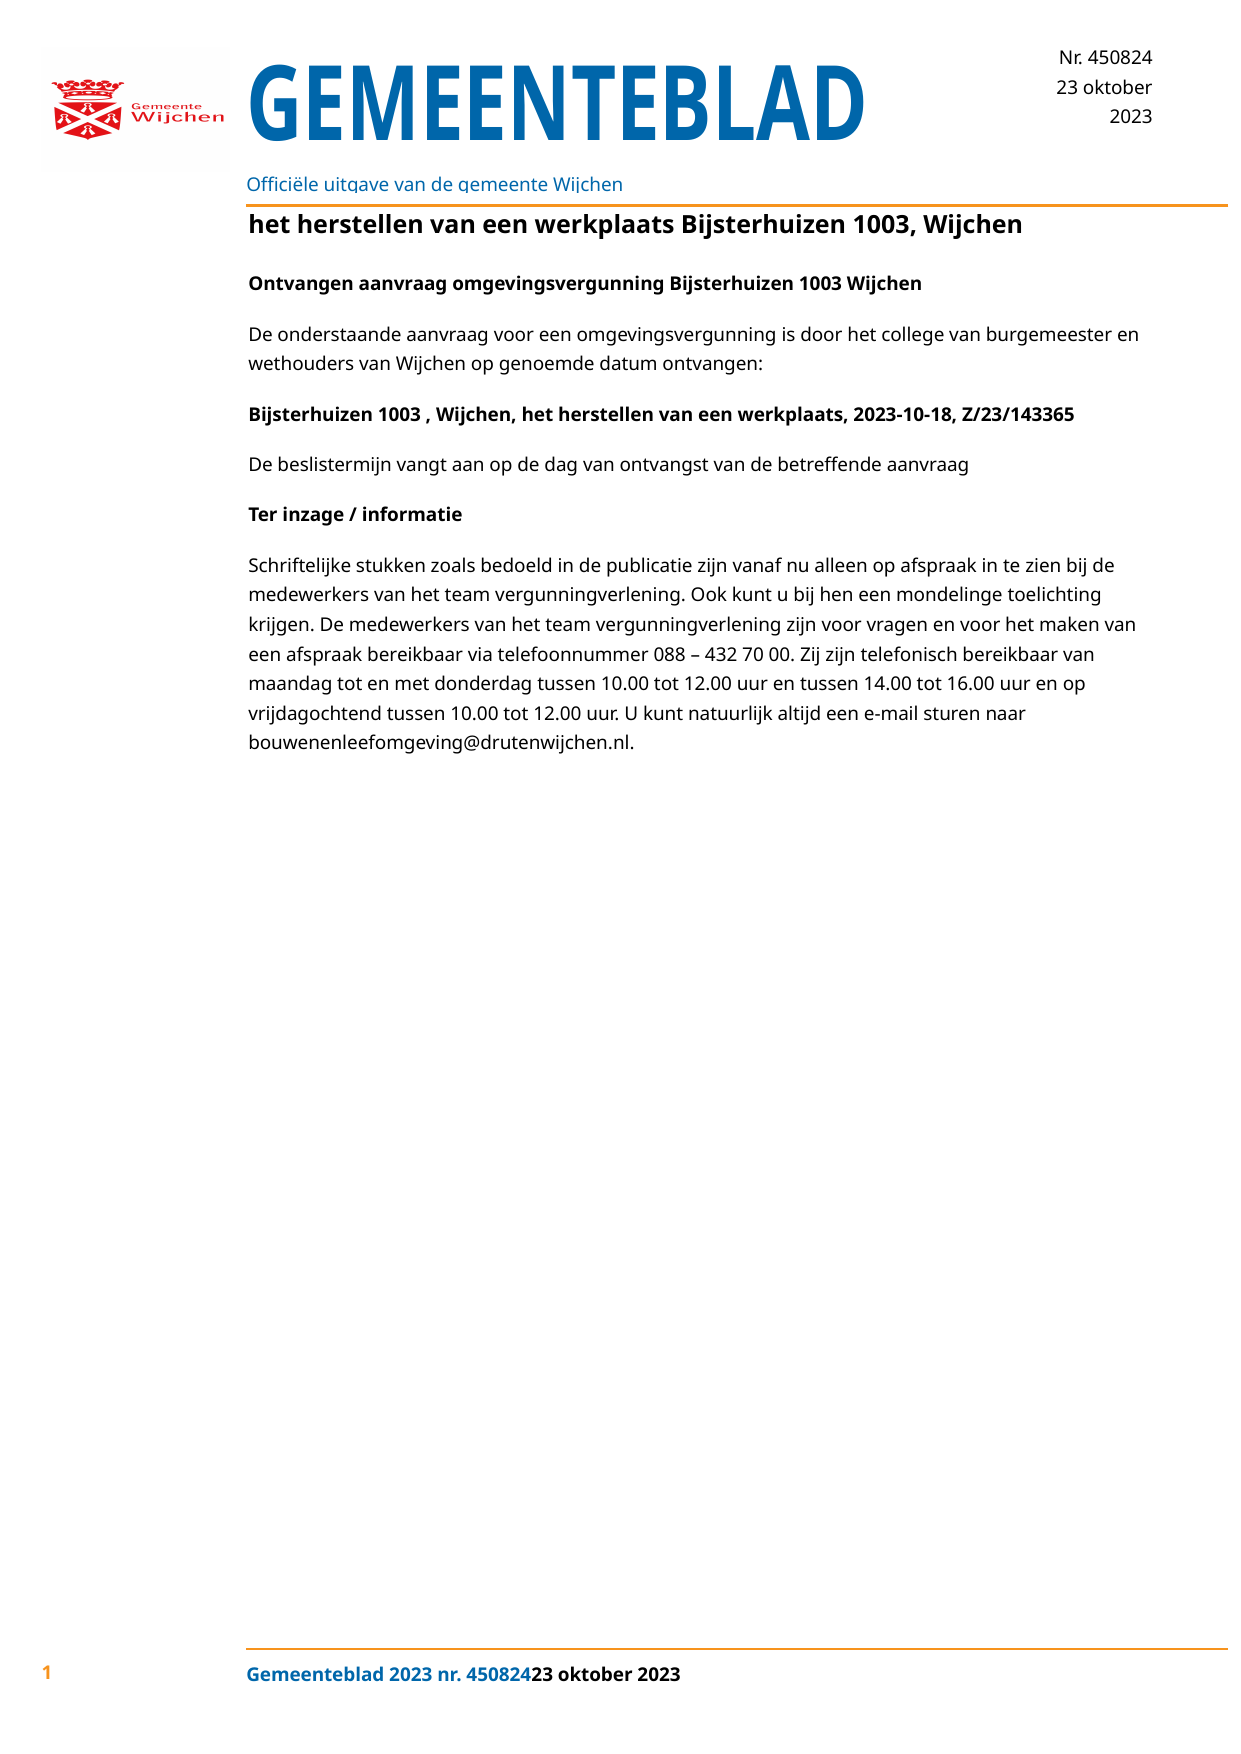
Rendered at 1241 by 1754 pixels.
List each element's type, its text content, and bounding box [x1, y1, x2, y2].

picture [41, 47, 231, 172]
text het herstellen van een werkplaats Bijsterhuizen 1003, Wijchen [248, 207, 1152, 241]
text Ter inzage / informatie [248, 502, 1152, 527]
text Bijsterhuizen 1003 , Wijchen, het herstellen van een werkplaats, 2023-10-18, Z/23/143365 [248, 401, 1152, 426]
text Ontvangen aanvraag omgevingsvergunning Bijsterhuizen 1003 Wijchen [248, 270, 1152, 296]
text De beslistermijn vangt aan op de dag van ontvangst van de betreffende aanvraag [248, 451, 1152, 477]
text De onderstaande aanvraag voor een omgevingsvergunning is door het college van burgemeester en wethouders van Wijchen op genoemde datum ontvangen: [248, 321, 1152, 376]
text Schriftelijke stukken zoals bedoeld in de publicatie zijn vanaf nu alleen op afspraak in te zien bij de medewerkers van het team vergunningverlening. Ook kunt u bij hen een mondelinge toelichting krijgen. De medewerkers van het team vergunningverlening zijn voor vragen en voor het maken van een afspraak bereikbaar via telefoonnummer 088 – 432 70 00. Zij zijn telefonisch bereikbaar van maandag tot en met donderdag tussen 10.00 tot 12.00 uur en tussen 14.00 tot 16.00 uur en op vrijdagochtend tussen 10.00 tot 12.00 uur. U kunt natuurlijk altijd een e-mail sturen naar bouwenenleefomgeving@drutenwijchen.nl. [248, 552, 1152, 755]
